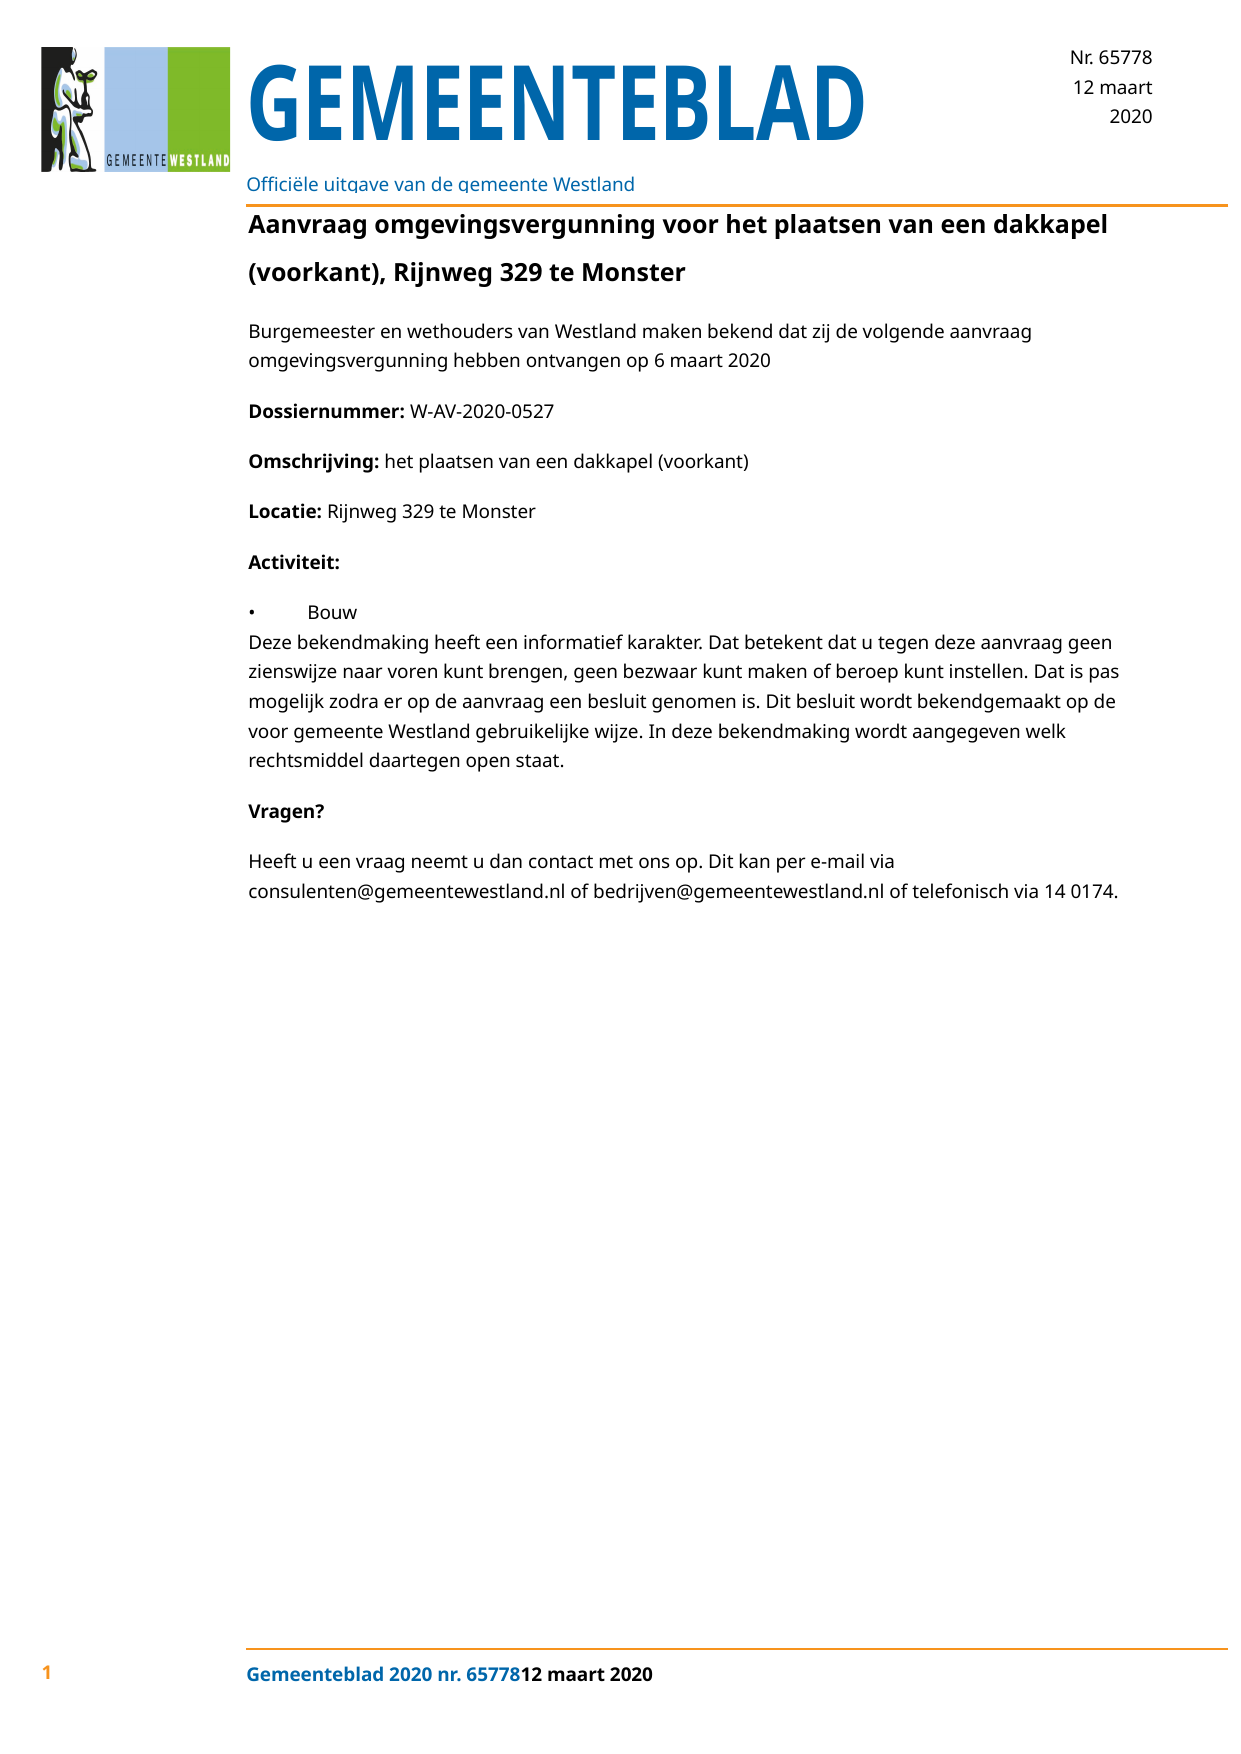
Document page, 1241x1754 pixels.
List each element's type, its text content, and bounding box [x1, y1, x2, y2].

text Omschrijving: het plaatsen van een dakkapel (voorkant) [248, 448, 1152, 474]
text Activiteit: [248, 549, 1152, 575]
text Aanvraag omgevingsvergunning voor het plaatsen van een dakkapel (voorkant), Rijnweg 329 te Monster [248, 207, 1152, 288]
text Burgemeester en wethouders van Westland maken bekend dat zij de volgende aanvraag omgevingsvergunning hebben ontvangen op 6 maart 2020 [248, 318, 1152, 373]
picture [41, 47, 231, 172]
list Bouw [248, 599, 1152, 625]
text Locatie: Rijnweg 329 te Monster [248, 499, 1152, 524]
text Vragen? [248, 798, 1152, 824]
text Heeft u een vraag neemt u dan contact met ons op. Dit kan per e-mail via consulenten@gemeentewestland.nl of bedrijven@gemeentewestland.nl of telefonisch via 14 0174. [248, 848, 1152, 904]
text Dossiernummer: W-AV-2020-0527 [248, 398, 1152, 424]
text Deze bekendmaking heeft een informatief karakter. Dat betekent dat u tegen deze aanvraag geen zienswijze naar voren kunt brengen, geen bezwaar kunt maken of beroep kunt instellen. Dat is pas mogelijk zodra er op de aanvraag een besluit genomen is. Dit besluit wordt bekendgemaakt op de voor gemeente Westland gebruikelijke wijze. In deze bekendmaking wordt aangegeven welk rechtsmiddel daartegen open staat. [248, 629, 1152, 773]
